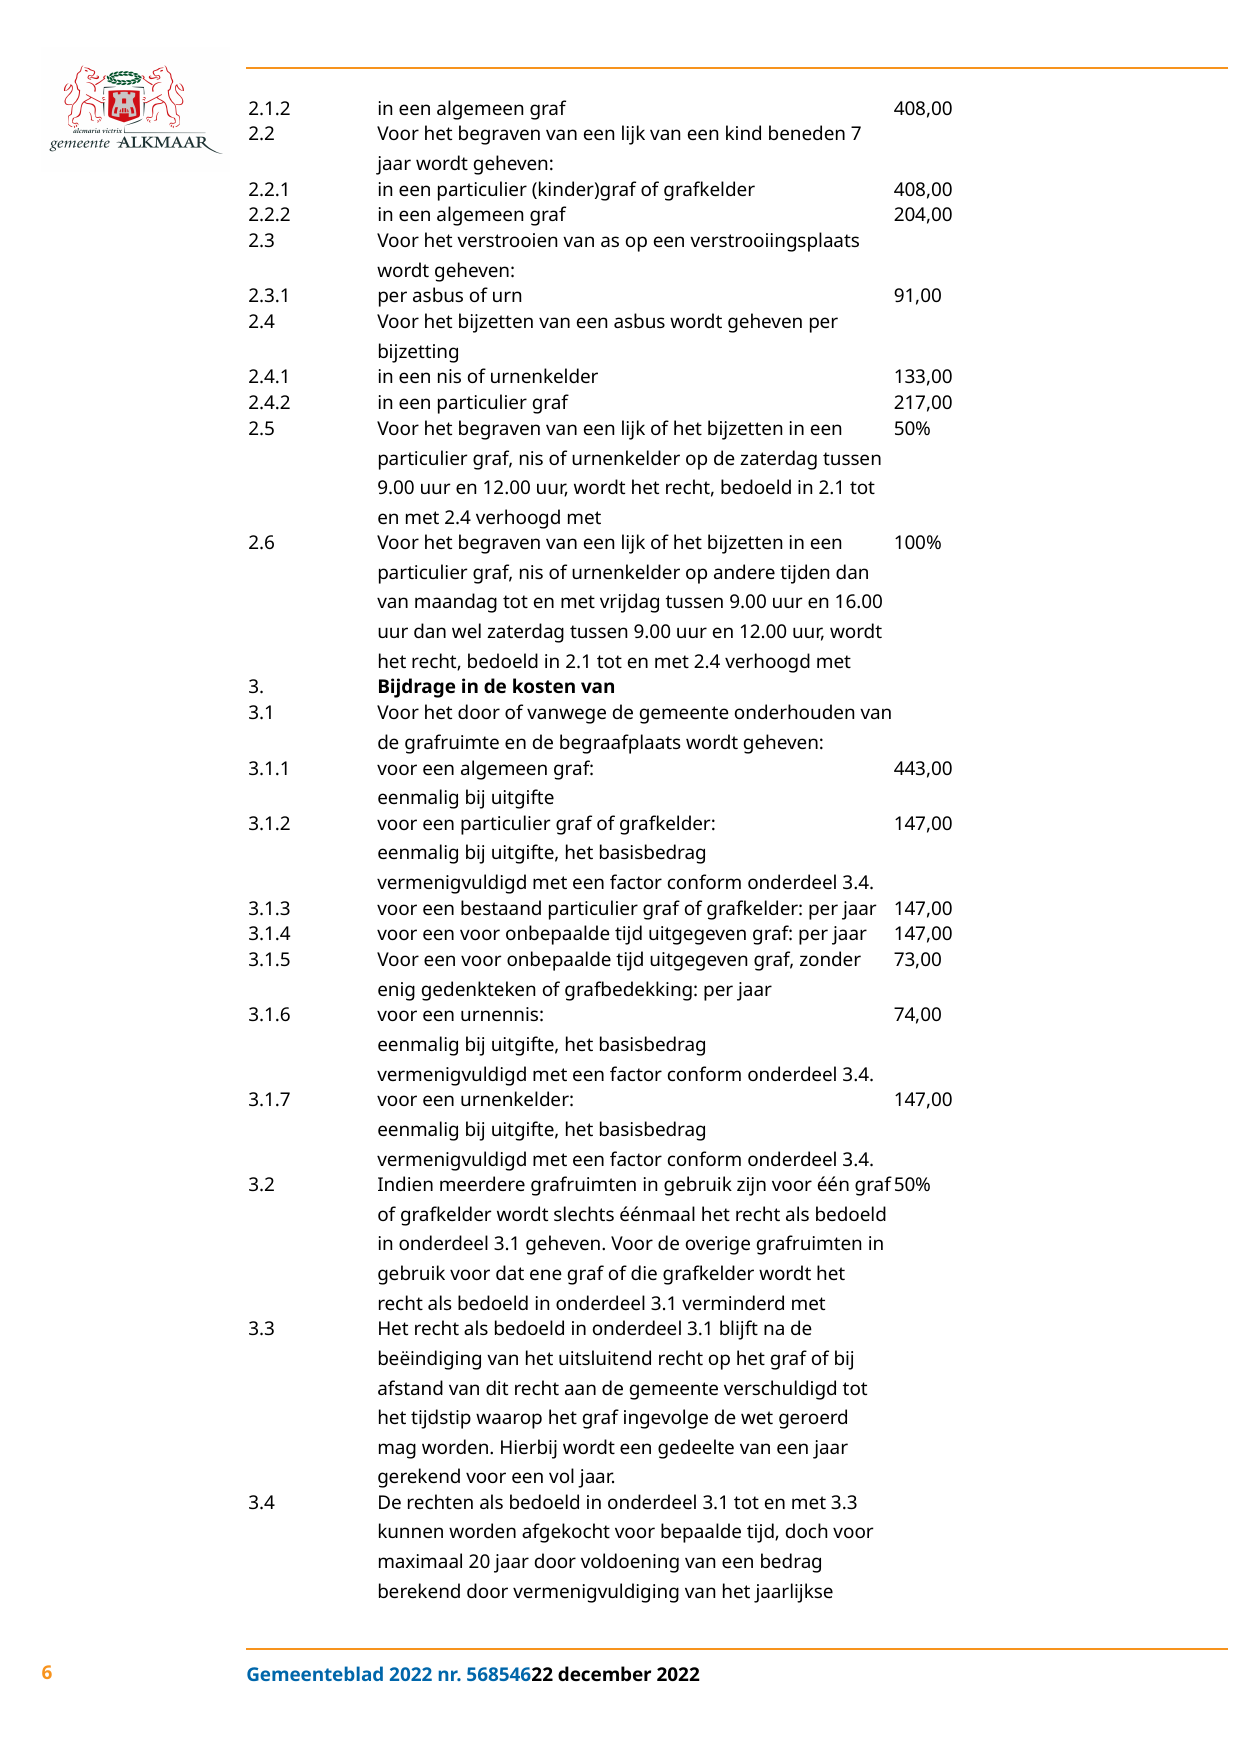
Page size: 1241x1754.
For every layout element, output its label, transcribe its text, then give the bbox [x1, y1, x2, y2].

table_cell [894, 699, 1152, 755]
table_cell in een algemeen graf [377, 95, 893, 121]
table_cell [894, 1316, 1152, 1489]
table_cell 2.4.2 [248, 389, 377, 415]
table_cell De rechten als bedoeld in onderdeel 3.1 tot en met 3.3 kunnen worden afgekocht voor bepaalde tijd, doch voor maximaal 20 jaar door voldoening van een bedrag berekend door vermenigvuldiging van het jaarlijkse [377, 1489, 893, 1604]
table_cell Voor het begraven van een lijk of het bijzetten in een particulier graf, nis of urnenkelder op andere tijden dan van maandag tot en met vrijdag tussen 9.00 uur en 16.00 uur dan wel zaterdag tussen 9.00 uur en 12.00 uur, wordt het recht, bedoeld in 2.1 tot en met 2.4 verhoogd met [377, 530, 893, 674]
table_cell [894, 674, 1152, 699]
table_cell 147,00 [894, 1087, 1152, 1171]
table_cell Het recht als bedoeld in onderdeel 3.1 blijft na de beëindiging van het uitsluitend recht op het graf of bij afstand van dit recht aan de gemeente verschuldigd tot het tijdstip waarop het graf ingevolge de wet geroerd mag worden. Hierbij wordt een gedeelte van een jaar gerekend voor een vol jaar. [377, 1316, 893, 1489]
table_cell 217,00 [894, 389, 1022, 415]
table_cell 2.2.2 [248, 202, 377, 227]
table_cell voor een urnenkelder: eenmalig bij uitgifte, het basisbedrag vermenigvuldigd met een factor conform onderdeel 3.4. [377, 1087, 893, 1171]
table_cell 2.1.2 [248, 95, 377, 121]
table_cell 443,00 [894, 755, 1152, 810]
table_cell 147,00 [894, 810, 1152, 895]
table_cell 147,00 [894, 895, 1152, 921]
table_cell Voor het begraven van een lijk of het bijzetten in een particulier graf, nis of urnenkelder op de zaterdag tussen 9.00 uur en 12.00 uur, wordt het recht, bedoeld in 2.1 tot en met 2.4 verhoogd met [377, 415, 893, 529]
table_cell 147,00 [894, 921, 1152, 946]
table_cell voor een voor onbepaalde tijd uitgegeven graf: per jaar [377, 921, 893, 946]
table_cell voor een algemeen graf: eenmalig bij uitgifte [377, 755, 893, 810]
table_cell 3.1.2 [248, 810, 377, 895]
table_cell 2.4.1 [248, 364, 377, 389]
table_cell 2.2 [248, 121, 377, 176]
table_cell voor een bestaand particulier graf of grafkelder: per jaar [377, 895, 893, 921]
table_cell in een nis of urnenkelder [377, 364, 893, 389]
table_cell 3.1.1 [248, 755, 377, 810]
table_cell 3. [248, 674, 377, 699]
table_cell 408,00 [894, 95, 1022, 121]
table_cell voor een particulier graf of grafkelder: eenmalig bij uitgifte, het basisbedrag vermenigvuldigd met een factor conform onderdeel 3.4. [377, 810, 893, 895]
table_cell [894, 227, 1022, 283]
table_cell Voor het door of vanwege de gemeente onderhouden van de grafruimte en de begraafplaats wordt geheven: [377, 699, 893, 755]
table_cell 408,00 [894, 176, 1022, 202]
picture [41, 47, 231, 172]
table_cell 2.2.1 [248, 176, 377, 202]
table_cell 74,00 [894, 1002, 1152, 1087]
table_cell [894, 308, 1022, 364]
table_cell 3.1.5 [248, 946, 377, 1002]
table_cell voor een urnennis: eenmalig bij uitgifte, het basisbedrag vermenigvuldigd met een factor conform onderdeel 3.4. [377, 1002, 893, 1087]
table_cell 100% [894, 530, 1022, 674]
table_cell 91,00 [894, 283, 1022, 308]
table_cell 2.3 [248, 227, 377, 283]
table_cell Indien meerdere grafruimten in gebruik zijn voor één graf of grafkelder wordt slechts éénmaal het recht als bedoeld in onderdeel 3.1 geheven. Voor de overige grafruimten in gebruik voor dat ene graf of die grafkelder wordt het recht als bedoeld in onderdeel 3.1 verminderd met [377, 1171, 893, 1316]
table_cell [894, 121, 1022, 176]
table_cell 3.3 [248, 1316, 377, 1489]
table_cell 3.1.3 [248, 895, 377, 921]
table_cell 2.3.1 [248, 283, 377, 308]
table_cell 73,00 [894, 946, 1152, 1002]
table_cell 2.4 [248, 308, 377, 364]
table_cell per asbus of urn [377, 283, 893, 308]
table_cell 3.1.6 [248, 1002, 377, 1087]
table_cell 204,00 [894, 202, 1022, 227]
table_cell 3.1.4 [248, 921, 377, 946]
table_cell 3.4 [248, 1489, 377, 1604]
table_cell 2.6 [248, 530, 377, 674]
table_cell Voor het verstrooien van as op een verstrooiingsplaats wordt geheven: [377, 227, 893, 283]
table_cell in een particulier (kinder)graf of grafkelder [377, 176, 893, 202]
table_cell 3.2 [248, 1171, 377, 1316]
table_cell [894, 1489, 1152, 1604]
table_cell Voor het bijzetten van een asbus wordt geheven per bijzetting [377, 308, 893, 364]
table_cell in een algemeen graf [377, 202, 893, 227]
table_cell Voor het begraven van een lijk van een kind beneden 7 jaar wordt geheven: [377, 121, 893, 176]
table_cell 2.5 [248, 415, 377, 529]
table_cell 133,00 [894, 364, 1022, 389]
table_cell in een particulier graf [377, 389, 893, 415]
table_cell Voor een voor onbepaalde tijd uitgegeven graf, zonder enig gedenkteken of grafbedekking: per jaar [377, 946, 893, 1002]
table_cell 50% [894, 1171, 1152, 1316]
table_cell Bijdrage in de kosten van [377, 674, 893, 699]
table_cell 50% [894, 415, 1022, 529]
table_cell 3.1.7 [248, 1087, 377, 1171]
table_cell 3.1 [248, 699, 377, 755]
